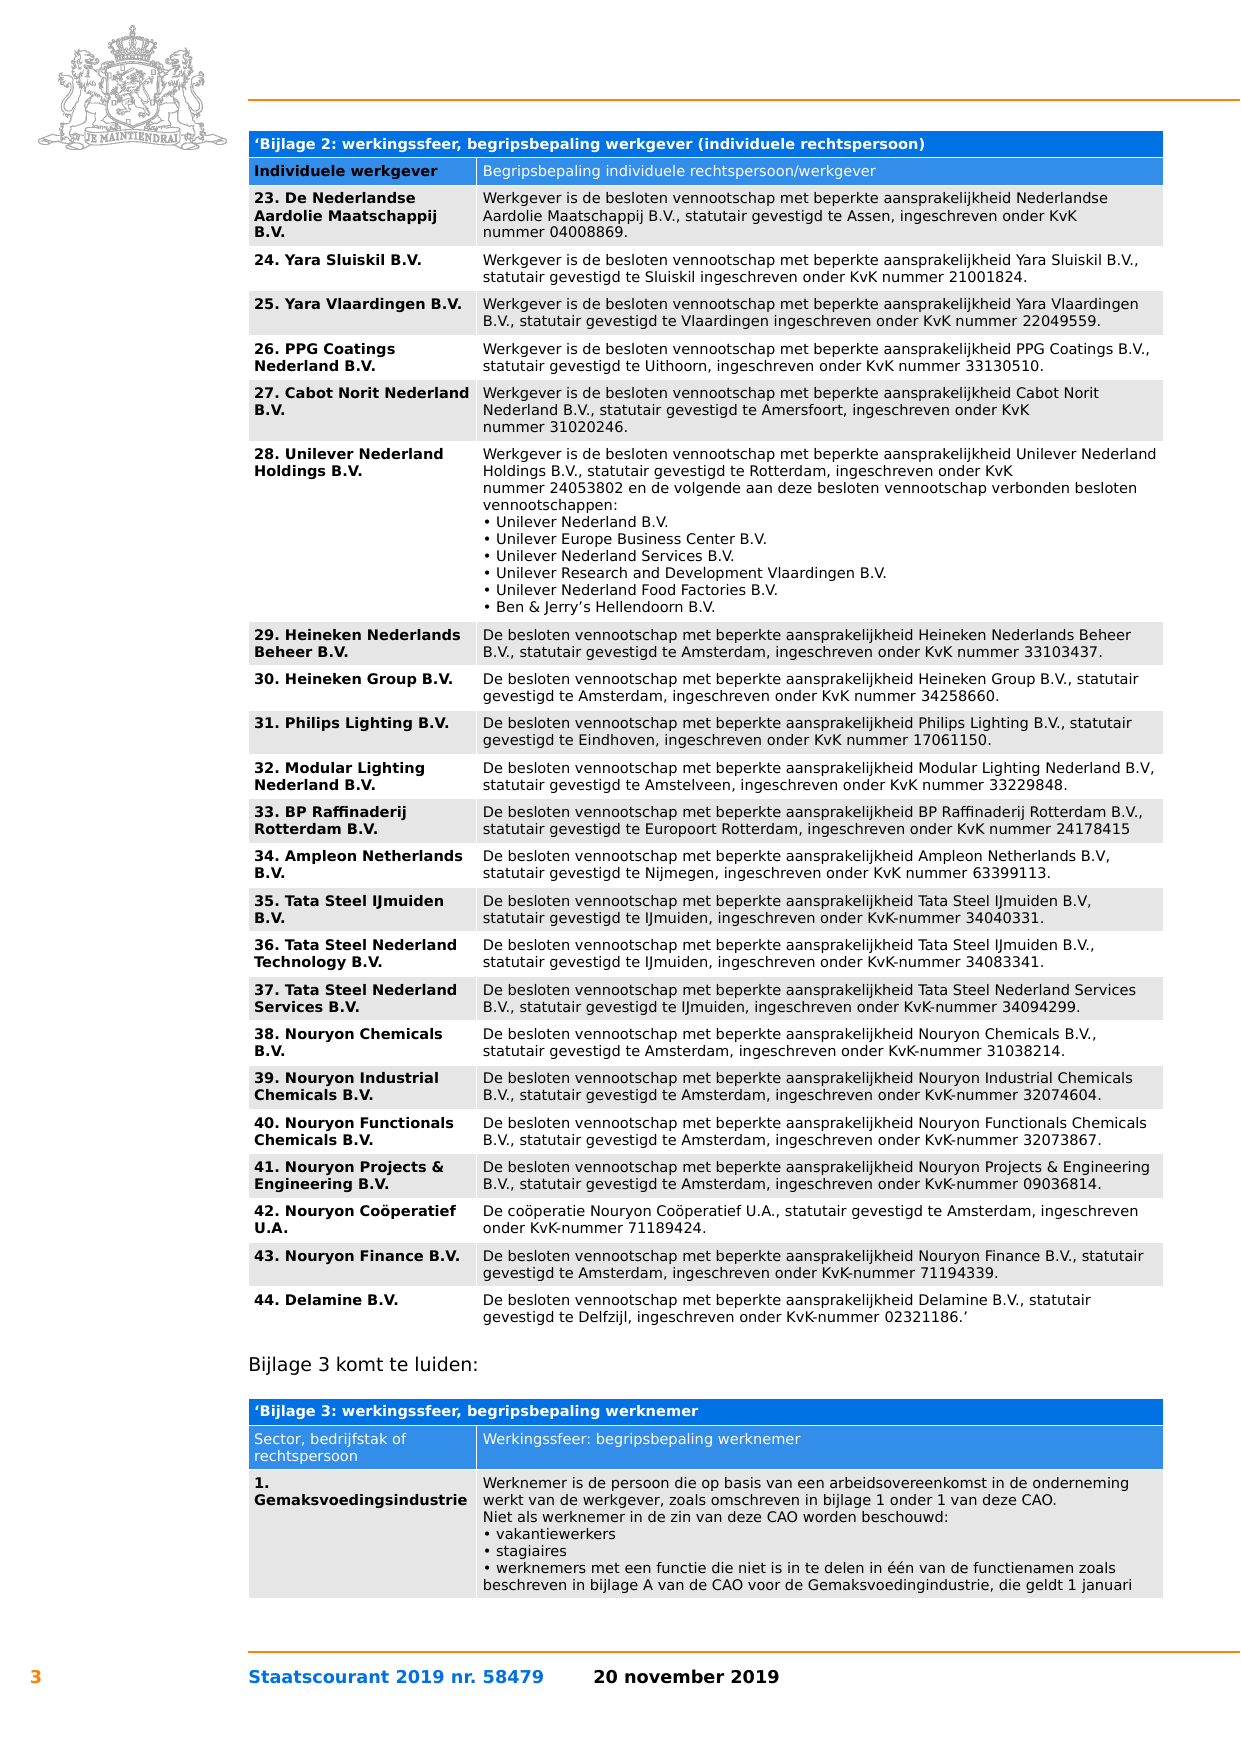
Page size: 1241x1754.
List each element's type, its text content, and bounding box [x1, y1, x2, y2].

table_cell De besloten vennootschap met beperkte aansprakelijkheid BP Raffinaderij Rotterdam B.V., statutair gevestigd te Europoort Rotterdam, ingeschreven onder KvK nummer 24178415 [477, 799, 1163, 843]
table_cell 26. PPG Coatings Nederland B.V. [249, 336, 476, 379]
table_cell Werkgever is de besloten vennootschap met beperkte aansprakelijkheid Nederlandse Aardolie Maatschappij B.V., statutair gevestigd te Assen, ingeschreven onder KvK nummer 04008869. [477, 186, 1163, 246]
table_cell 31. Philips Lighting B.V. [249, 711, 476, 754]
table_cell De besloten vennootschap met beperkte aansprakelijkheid Delamine B.V., statutair gevestigd te Delfzijl, ingeschreven onder KvK-nummer 02321186.’ [477, 1288, 1163, 1331]
table_cell Sector, bedrijfstak of rechtspersoon [249, 1426, 476, 1469]
table_cell 37. Tata Steel Nederland Services B.V. [249, 977, 476, 1020]
table_cell Werkgever is de besloten vennootschap met beperkte aansprakelijkheid Yara Vlaardingen B.V., statutair gevestigd te Vlaardingen ingeschreven onder KvK nummer 22049559. [477, 291, 1163, 335]
table_cell 36. Tata Steel Nederland Technology B.V. [249, 933, 476, 976]
table_cell De besloten vennootschap met beperkte aansprakelijkheid Nouryon Chemicals B.V., statutair gevestigd te Amsterdam, ingeschreven onder KvK-nummer 31038214. [477, 1021, 1163, 1064]
table_cell 1. Gemaksvoedingsindustrie [249, 1470, 476, 1598]
table_cell De besloten vennootschap met beperkte aansprakelijkheid Modular Lighting Nederland B.V, statutair gevestigd te Amstelveen, ingeschreven onder KvK nummer 33229848. [477, 755, 1163, 798]
table_cell 24. Yara Sluiskil B.V. [249, 247, 476, 290]
table_cell Werkgever is de besloten vennootschap met beperkte aansprakelijkheid Yara Sluiskil B.V., statutair gevestigd te Sluiskil ingeschreven onder KvK nummer 21001824. [477, 247, 1163, 290]
table_cell Begripsbepaling individuele rechtspersoon/werkgever [477, 158, 1163, 185]
table_cell De besloten vennootschap met beperkte aansprakelijkheid Heineken Nederlands Beheer B.V., statutair gevestigd te Amsterdam, ingeschreven onder KvK nummer 33103437. [477, 622, 1163, 665]
table_cell Werkgever is de besloten vennootschap met beperkte aansprakelijkheid PPG Coatings B.V., statutair gevestigd te Uithoorn, ingeschreven onder KvK nummer 33130510. [477, 336, 1163, 379]
table_cell 34. Ampleon Netherlands B.V. [249, 844, 476, 887]
table_header ‘Bijlage 3: werkingssfeer, begripsbepaling werknemer [249, 1399, 1163, 1425]
table_cell De besloten vennootschap met beperkte aansprakelijkheid Nouryon Industrial Chemicals B.V., statutair gevestigd te Amsterdam, ingeschreven onder KvK-nummer 32074604. [477, 1066, 1163, 1109]
table_cell 44. Delamine B.V. [249, 1288, 476, 1331]
table_cell 35. Tata Steel IJmuiden B.V. [249, 888, 476, 931]
table_cell 38. Nouryon Chemicals B.V. [249, 1021, 476, 1064]
table_cell 30. Heineken Group B.V. [249, 666, 476, 709]
table_cell De coöperatie Nouryon Coöperatief U.A., statutair gevestigd te Amsterdam, ingeschreven onder KvK-nummer 71189424. [477, 1199, 1163, 1242]
table_cell 40. Nouryon Functionals Chemicals B.V. [249, 1110, 476, 1153]
table_cell 23. De Nederlandse Aardolie Maatschappij B.V. [249, 186, 476, 246]
table_cell 29. Heineken Nederlands Beheer B.V. [249, 622, 476, 665]
table_cell 25. Yara Vlaardingen B.V. [249, 291, 476, 335]
table_cell Werkgever is de besloten vennootschap met beperkte aansprakelijkheid Cabot Norit Nederland B.V., statutair gevestigd te Amersfoort, ingeschreven onder KvK nummer 31020246. [477, 380, 1163, 441]
table_cell 33. BP Raffinaderij Rotterdam B.V. [249, 799, 476, 843]
table_cell Werkingssfeer: begripsbepaling werknemer [477, 1426, 1163, 1469]
table_cell De besloten vennootschap met beperkte aansprakelijkheid Nouryon Functionals Chemicals B.V., statutair gevestigd te Amsterdam, ingeschreven onder KvK-nummer 32073867. [477, 1110, 1163, 1153]
table_cell Individuele werkgever [249, 158, 476, 185]
table_cell 28. Unilever Nederland Holdings B.V. [249, 442, 476, 621]
table_cell De besloten vennootschap met beperkte aansprakelijkheid Ampleon Netherlands B.V, statutair gevestigd te Nijmegen, ingeschreven onder KvK nummer 63399113. [477, 844, 1163, 887]
table_cell De besloten vennootschap met beperkte aansprakelijkheid Philips Lighting B.V., statutair gevestigd te Eindhoven, ingeschreven onder KvK nummer 17061150. [477, 711, 1163, 754]
table_header ‘Bijlage 2: werkingssfeer, begripsbepaling werkgever (individuele rechtspersoon) [249, 131, 1163, 157]
table_cell De besloten vennootschap met beperkte aansprakelijkheid Nouryon Finance B.V., statutair gevestigd te Amsterdam, ingeschreven onder KvK-nummer 71194339. [477, 1243, 1163, 1286]
table_cell Werkgever is de besloten vennootschap met beperkte aansprakelijkheid Unilever Nederland Holdings B.V., statutair gevestigd te Rotterdam, ingeschreven onder KvK nummer 24053802 en de volgende aan deze besloten vennootschap verbonden besloten vennootschappen: • Unilever Nederland B.V. • Unilever Europe Business Center B.V. • Unilever Nederland Services B.V. • Unilever Research and Development Vlaardingen B.V. • Unilever Nederland Food Factories B.V. • Ben & Jerry’s Hellendoorn B.V. [477, 442, 1163, 621]
table_cell Werknemer is de persoon die op basis van een arbeidsovereenkomst in de onderneming werkt van de werkgever, zoals omschreven in bijlage 1 onder 1 van deze CAO. Niet als werknemer in de zin van deze CAO worden beschouwd: • vakantiewerkers • stagiaires • werknemers met een functie die niet is in te delen in één van de functienamen zoals beschreven in bijlage A van de CAO voor de Gemaksvoedingindustrie, die geldt 1 januari [477, 1470, 1163, 1598]
picture [38, 25, 227, 150]
table_cell 41. Nouryon Projects & Engineering B.V. [249, 1154, 476, 1198]
table_cell De besloten vennootschap met beperkte aansprakelijkheid Tata Steel IJmuiden B.V, statutair gevestigd te IJmuiden, ingeschreven onder KvK-nummer 34040331. [477, 888, 1163, 931]
table_cell 32. Modular Lighting Nederland B.V. [249, 755, 476, 798]
table_cell De besloten vennootschap met beperkte aansprakelijkheid Tata Steel IJmuiden B.V., statutair gevestigd te IJmuiden, ingeschreven onder KvK-nummer 34083341. [477, 933, 1163, 976]
table_cell 39. Nouryon Industrial Chemicals B.V. [249, 1066, 476, 1109]
table_cell 27. Cabot Norit Nederland B.V. [249, 380, 476, 441]
text Bijlage 3 komt te luiden: [248, 1354, 1163, 1376]
table_cell De besloten vennootschap met beperkte aansprakelijkheid Nouryon Projects & Engineering B.V., statutair gevestigd te Amsterdam, ingeschreven onder KvK-nummer 09036814. [477, 1154, 1163, 1198]
table_cell 43. Nouryon Finance B.V. [249, 1243, 476, 1286]
table_cell De besloten vennootschap met beperkte aansprakelijkheid Heineken Group B.V., statutair gevestigd te Amsterdam, ingeschreven onder KvK nummer 34258660. [477, 666, 1163, 709]
table_cell 42. Nouryon Coöperatief U.A. [249, 1199, 476, 1242]
table_cell De besloten vennootschap met beperkte aansprakelijkheid Tata Steel Nederland Services B.V., statutair gevestigd te IJmuiden, ingeschreven onder KvK-nummer 34094299. [477, 977, 1163, 1020]
